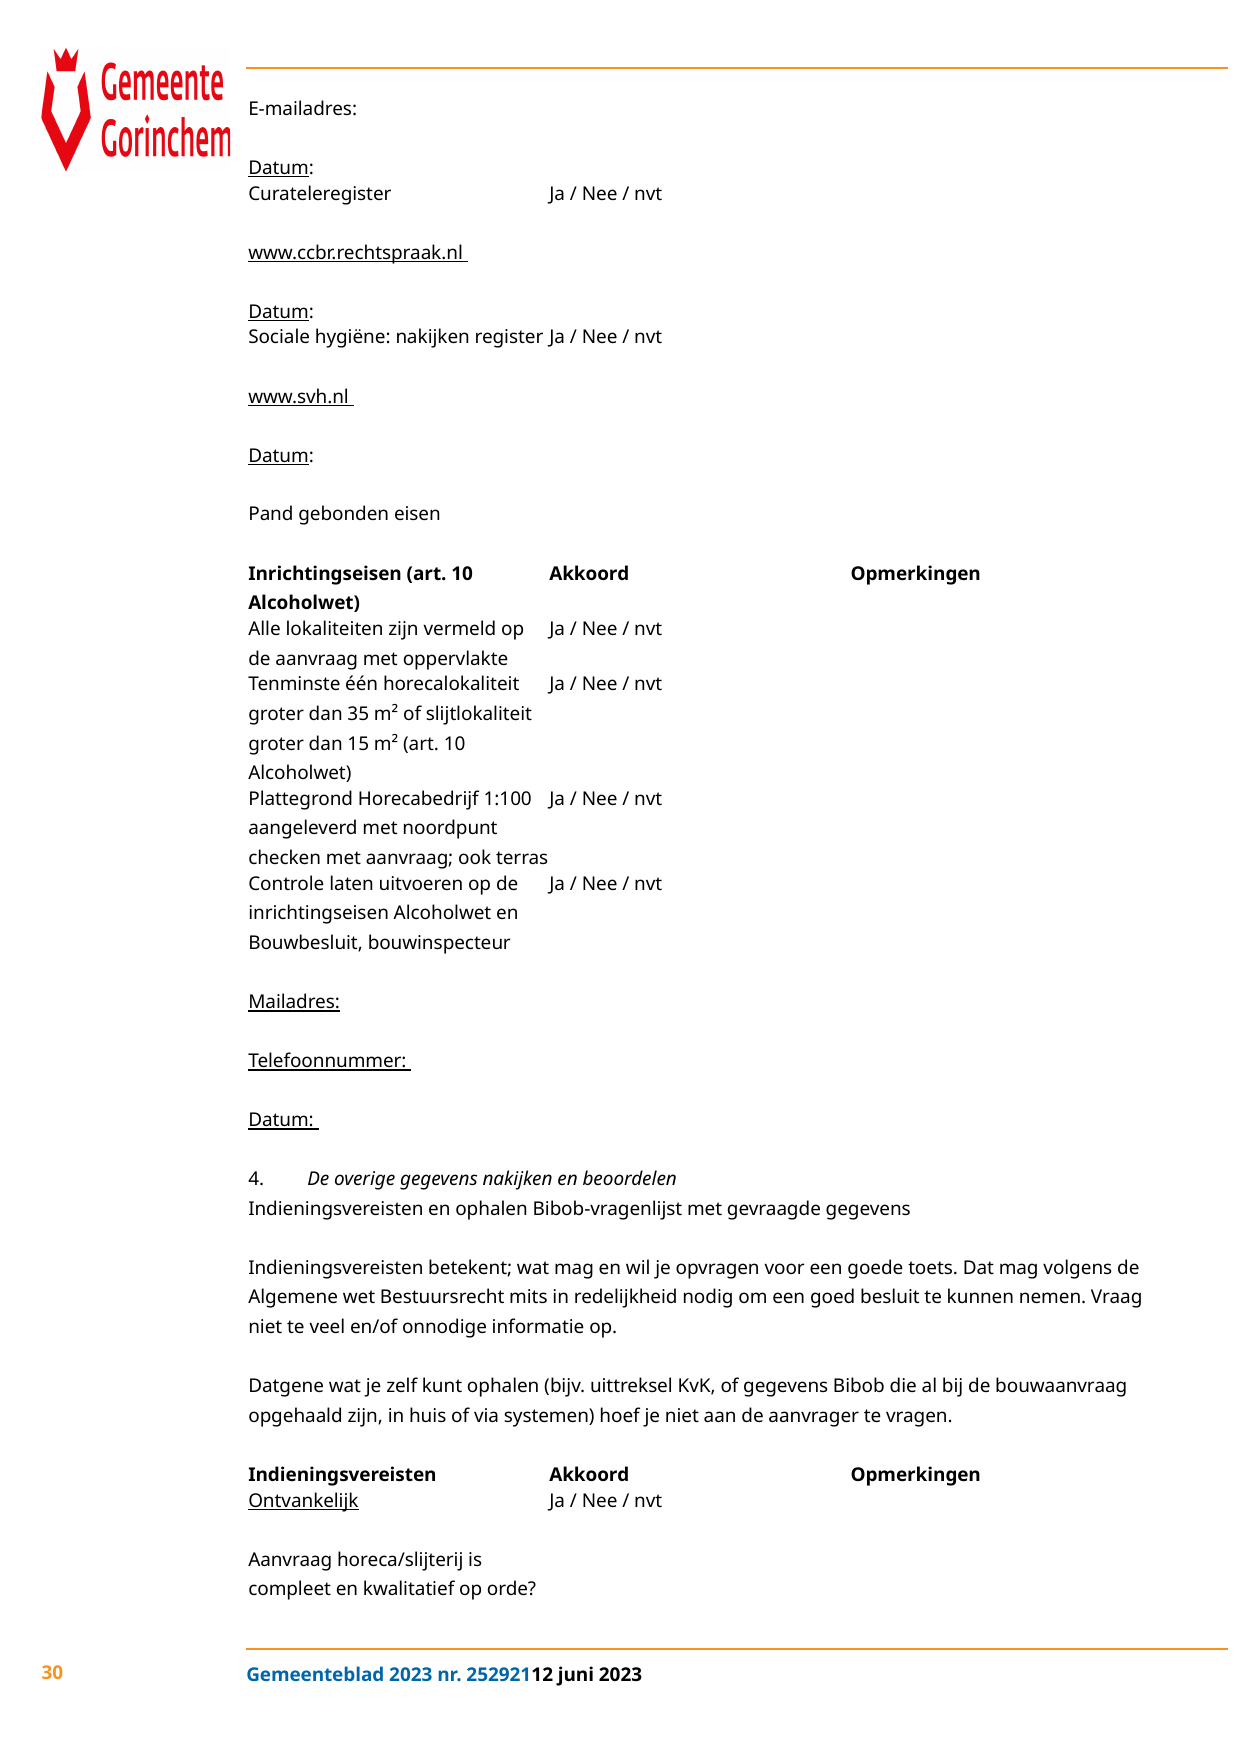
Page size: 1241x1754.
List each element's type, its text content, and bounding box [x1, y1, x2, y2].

table_header Akkoord [549, 560, 850, 615]
table_cell [549, 95, 850, 180]
table_header Opmerkingen [850, 1461, 1152, 1487]
table_cell E-mailadres: Datum: [248, 95, 549, 180]
list De overige gegevens nakijken en beoordelen [248, 1165, 1152, 1191]
table_cell Plattegrond Horecabedrijf 1:100 aangeleverd met noordpunt checken met aanvraag; ook terras [248, 785, 549, 870]
table_cell [850, 870, 1152, 1132]
table_cell Ja / Nee / nvt [549, 785, 850, 870]
text Pand gebonden eisen [248, 501, 1152, 526]
table_cell Ja / Nee / nvt [549, 671, 850, 785]
table_header Indieningsvereisten [248, 1461, 549, 1487]
table_cell [850, 615, 1152, 671]
text Indieningsvereisten en ophalen Bibob-vragenlijst met gevraagde gegevens [248, 1195, 1152, 1220]
table_cell [850, 180, 1152, 324]
table_cell [850, 785, 1152, 870]
table_header Inrichtingseisen (art. 10 Alcoholwet) [248, 560, 549, 615]
table_cell Curateleregister www.ccbr.rechtspraak.nl Datum: [248, 180, 549, 324]
table_header Opmerkingen [850, 560, 1152, 615]
table_cell Ja / Nee / nvt [549, 324, 850, 468]
text Indieningsvereisten betekent; wat mag en wil je opvragen voor een goede toets. Dat mag volgens de Algemene wet Bestuursrecht mits in redelijkheid nodig om een goed besluit te kunnen nemen. Vraag niet te veel en/of onnodige informatie op. [248, 1254, 1152, 1339]
table_cell Ja / Nee / nvt [549, 180, 850, 324]
table_cell Ja / Nee / nvt [549, 1487, 850, 1601]
table_cell [850, 1487, 1152, 1601]
table_cell [850, 324, 1152, 468]
text Datgene wat je zelf kunt ophalen (bijv. uittreksel KvK, of gegevens Bibob die al bij de bouwaanvraag opgehaald zijn, in huis of via systemen) hoef je niet aan de aanvrager te vragen. [248, 1372, 1152, 1427]
table_header Akkoord [549, 1461, 850, 1487]
table_cell Ja / Nee / nvt [549, 870, 850, 1132]
table_cell [850, 95, 1152, 180]
table_cell Ontvankelijk Aanvraag horeca/slijterij is compleet en kwalitatief op orde? [248, 1487, 549, 1601]
picture [41, 47, 231, 172]
table_cell Controle laten uitvoeren op de inrichtingseisen Alcoholwet en Bouwbesluit, bouwinspecteur Mailadres: Telefoonnummer: Datum: [248, 870, 549, 1132]
table_cell Alle lokaliteiten zijn vermeld op de aanvraag met oppervlakte [248, 615, 549, 671]
table_cell Sociale hygiëne: nakijken register www.svh.nl Datum: [248, 324, 549, 468]
table_cell [850, 671, 1152, 785]
table_cell Tenminste één horecalokaliteit groter dan 35 m² of slijtlokaliteit groter dan 15 m² (art. 10 Alcoholwet) [248, 671, 549, 785]
table_cell Ja / Nee / nvt [549, 615, 850, 671]
